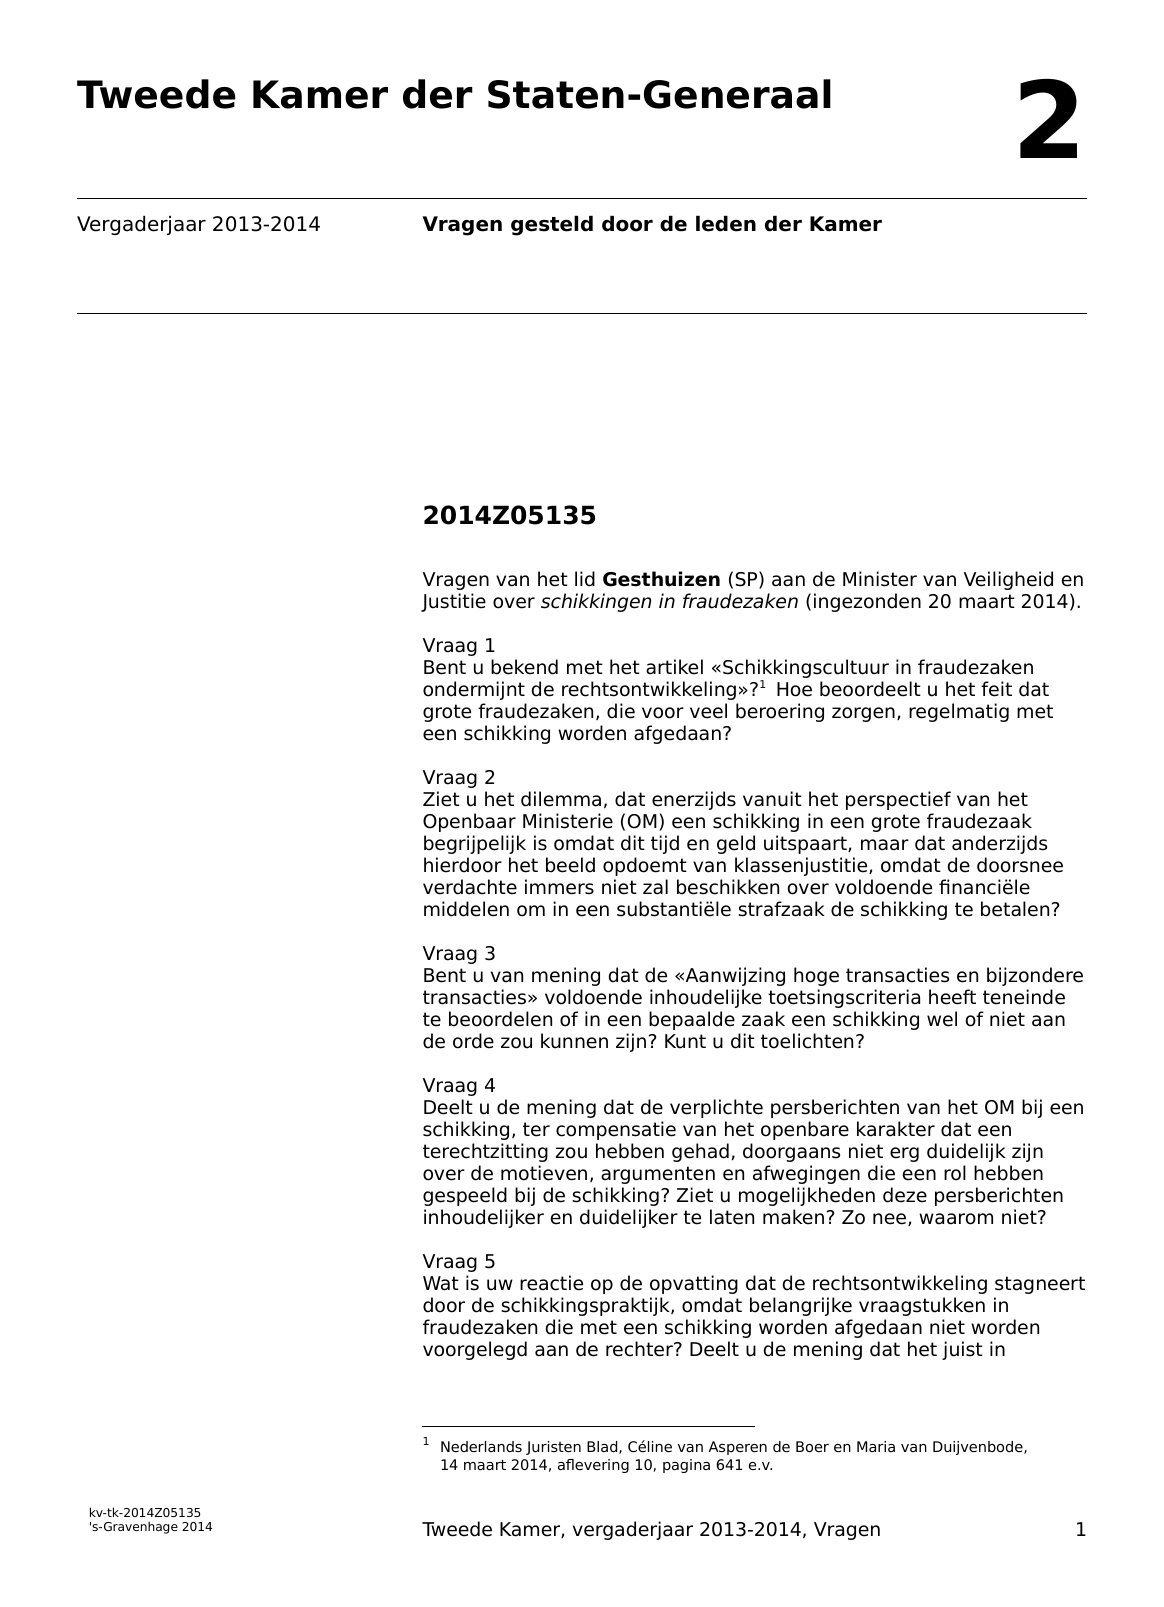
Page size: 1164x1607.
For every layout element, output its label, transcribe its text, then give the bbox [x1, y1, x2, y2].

text Vragen van het lid Gesthuizen (SP) aan de Minister van Veiligheid en Justitie over schikkingen in fraudezaken (ingezonden 20 maart 2014). [422, 569, 1087, 613]
text Ziet u het dilemma, dat enerzijds vanuit het perspectief van het Openbaar Ministerie (OM) een schikking in een grote fraudezaak begrijpelijk is omdat dit tijd en geld uitspaart, maar dat anderzijds hierdoor het beeld opdoemt van klassenjustitie, omdat de doorsnee verdachte immers niet zal beschikken over voldoende financiële middelen om in een substantiële strafzaak de schikking te betalen? [422, 789, 1087, 921]
text kv-tk-2014Z05135 [88, 1506, 323, 1520]
text Vraag 4 [422, 1075, 1087, 1097]
table_header 2 [886, 59, 1087, 198]
text Nederlands Juristen Blad, Céline van Asperen de Boer en Maria van Duijvenbode, 14 maart 2014, aflevering 10, pagina 641 e.v. [422, 1435, 1087, 1474]
text Vraag 1 [422, 635, 1087, 657]
table_cell Vragen gesteld door de leden der Kamer [422, 199, 1087, 313]
text 's-Gravenhage 2014 [88, 1520, 323, 1534]
text Bent u bekend met het artikel «Schikkingscultuur in fraudezaken ondermijnt de rechtsontwikkeling»? Hoe beoordeelt u het feit dat grote fraudezaken, die voor veel beroering zorgen, regelmatig met een schikking worden afgedaan? [422, 657, 1087, 745]
text Wat is uw reactie op de opvatting dat de rechtsontwikkeling stagneert door de schikkingspraktijk, omdat belangrijke vraagstukken in fraudezaken die met een schikking worden afgedaan niet worden voorgelegd aan de rechter? Deelt u de mening dat het juist in [422, 1273, 1087, 1361]
text Vraag 3 [422, 943, 1087, 965]
table_header Tweede Kamer der Staten-Generaal [77, 59, 886, 198]
text 2014Z05135 [422, 501, 1087, 531]
text Bent u van mening dat de «Aanwijzing hoge transacties en bijzondere transacties» voldoende inhoudelijke toetsingscriteria heeft teneinde te beoordelen of in een bepaalde zaak een schikking wel of niet aan de orde zou kunnen zijn? Kunt u dit toelichten? [422, 965, 1087, 1053]
text Deelt u de mening dat de verplichte persberichten van het OM bij een schikking, ter compensatie van het openbare karakter dat een terechtzitting zou hebben gehad, doorgaans niet erg duidelijk zijn over de motieven, argumenten en afwegingen die een rol hebben gespeeld bij de schikking? Ziet u mogelijkheden deze persberichten inhoudelijker en duidelijker te laten maken? Zo nee, waarom niet? [422, 1097, 1087, 1229]
table_cell Vergaderjaar 2013-2014 [77, 199, 422, 313]
text Vraag 5 [422, 1251, 1087, 1273]
text Vraag 2 [422, 767, 1087, 789]
